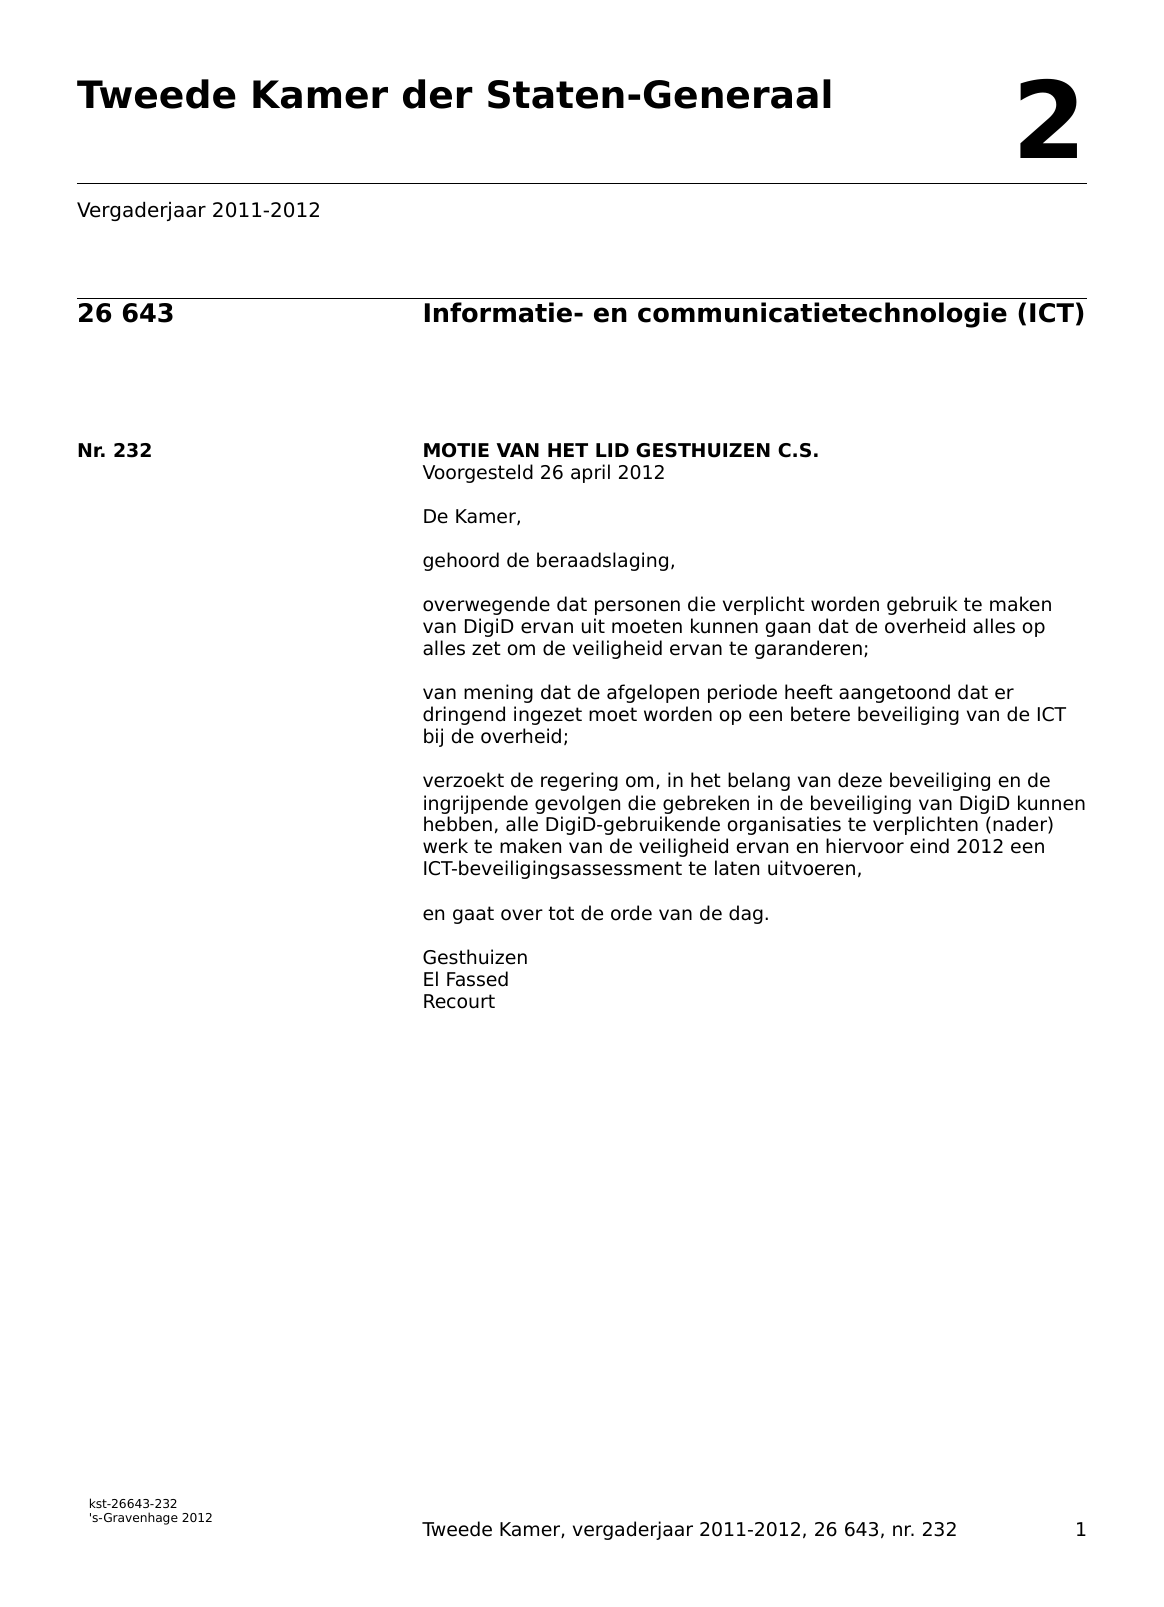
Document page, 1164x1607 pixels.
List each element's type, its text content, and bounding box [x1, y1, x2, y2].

table_header Tweede Kamer der Staten-Generaal [77, 59, 886, 183]
table_cell Vergaderjaar 2011-2012 [77, 184, 1087, 298]
text 's-Gravenhage 2012 [88, 1511, 323, 1525]
subtitle 26 643 Informatie- en communicatietechnologie (ICT) [77, 299, 1087, 329]
text De Kamer, [422, 506, 1087, 528]
text Voorgesteld 26 april 2012 [422, 462, 1087, 484]
text El Fassed [422, 969, 1087, 991]
text gehoord de beraadslaging, [422, 550, 1087, 572]
text Gesthuizen [422, 947, 1087, 969]
text en gaat over tot de orde van de dag. [422, 902, 1087, 924]
text Recourt [422, 991, 1087, 1013]
text verzoekt de regering om, in het belang van deze beveiliging en de ingrijpende gevolgen die gebreken in de beveiliging van DigiD kunnen hebben, alle DigiD-gebruikende organisaties te verplichten (nader) werk te maken van de veiligheid ervan en hiervoor eind 2012 een ICT-beveiligingsassessment te laten uitvoeren, [422, 770, 1087, 880]
text van mening dat de afgelopen periode heeft aangetoond dat er dringend ingezet moet worden op een betere beveiliging van de ICT bij de overheid; [422, 682, 1087, 748]
table_header 2 [886, 59, 1087, 183]
text kst-26643-232 [88, 1497, 323, 1511]
subtitle Nr. 232 MOTIE VAN HET LID GESTHUIZEN C.S. [77, 440, 1087, 462]
text overwegende dat personen die verplicht worden gebruik te maken van DigiD ervan uit moeten kunnen gaan dat de overheid alles op alles zet om de veiligheid ervan te garanderen; [422, 594, 1087, 660]
